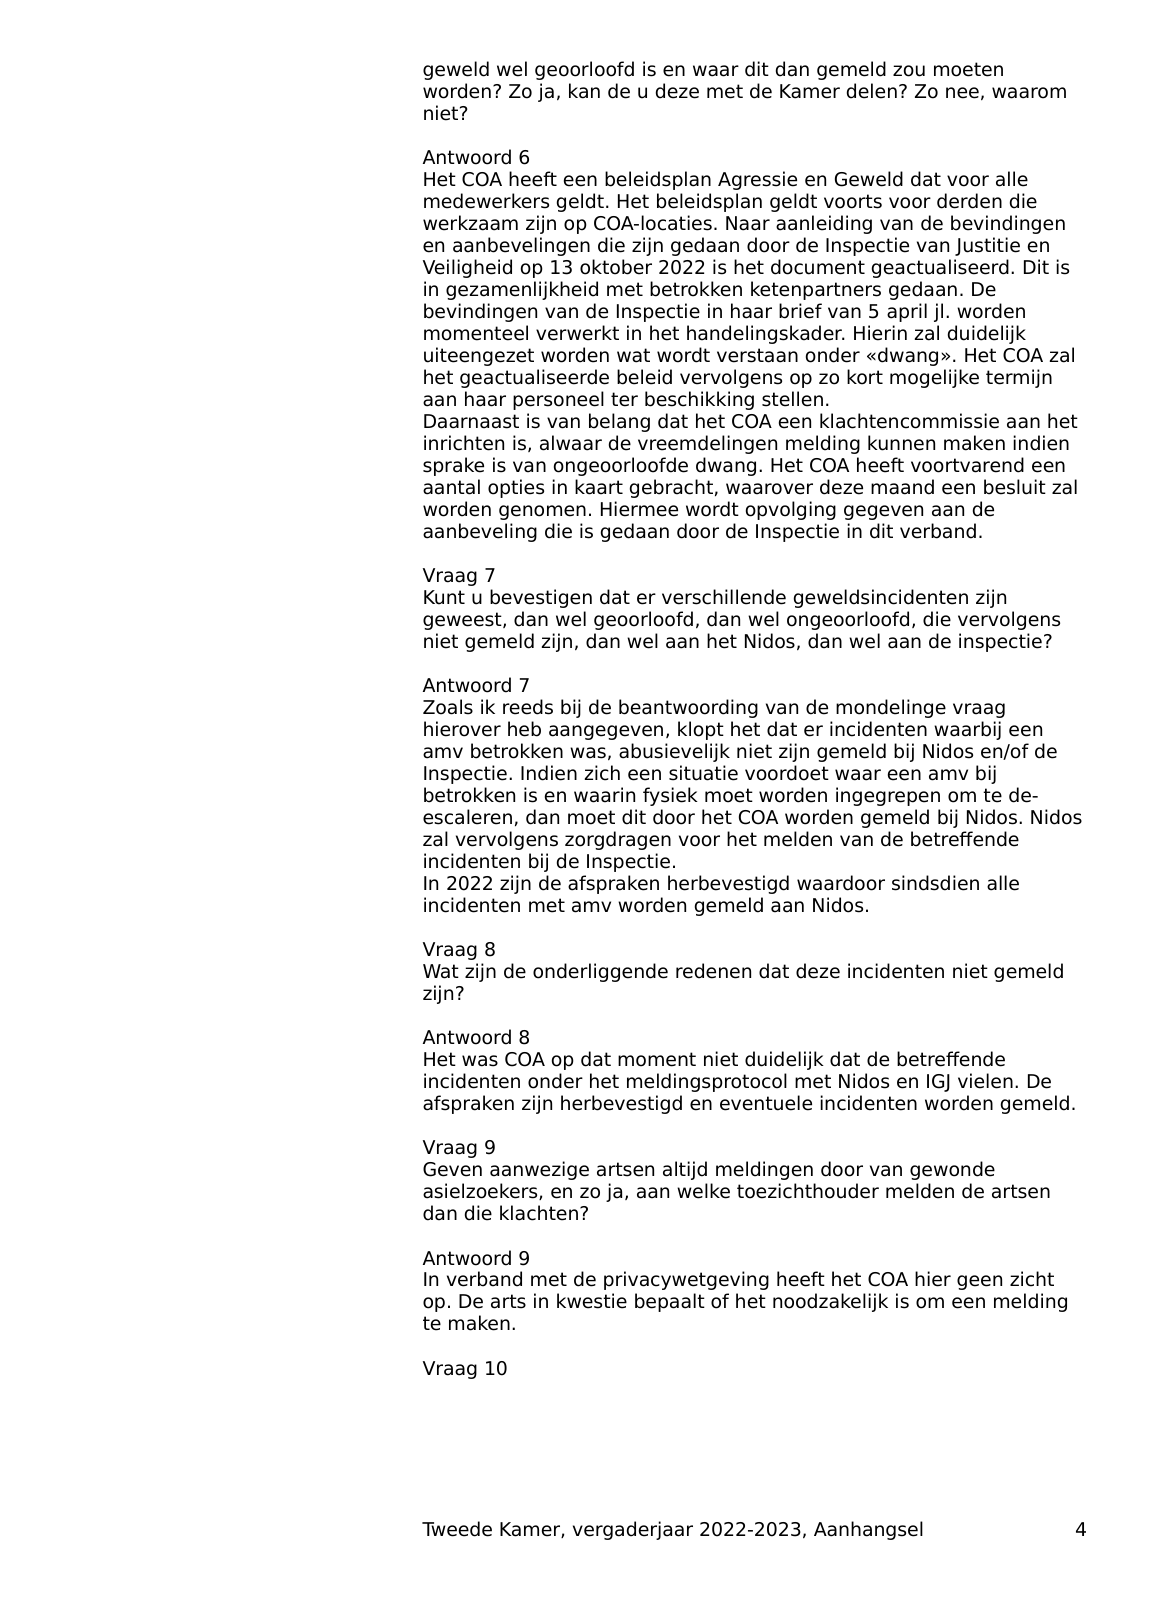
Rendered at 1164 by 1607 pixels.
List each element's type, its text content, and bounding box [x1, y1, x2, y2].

text Antwoord 8 [422, 1027, 1087, 1049]
text Antwoord 7 [422, 675, 1087, 697]
text Het COA heeft een beleidsplan Agressie en Geweld dat voor alle medewerkers geldt. Het beleidsplan geldt voorts voor derden die werkzaam zijn op COA-locaties. Naar aanleiding van de bevindingen en aanbevelingen die zijn gedaan door de Inspectie van Justitie en Veiligheid op 13 oktober 2022 is het document geactualiseerd. Dit is in gezamenlijkheid met betrokken ketenpartners gedaan. De bevindingen van de Inspectie in haar brief van 5 april jl. worden momenteel verwerkt in het handelingskader. Hierin zal duidelijk uiteengezet worden wat wordt verstaan onder «dwang». Het COA zal het geactualiseerde beleid vervolgens op zo kort mogelijke termijn aan haar personeel ter beschikking stellen. [422, 169, 1087, 411]
text Geven aanwezige artsen altijd meldingen door van gewonde asielzoekers, en zo ja, aan welke toezichthouder melden de artsen dan die klachten? [422, 1159, 1087, 1225]
text Vraag 9 [422, 1137, 1087, 1159]
text Wat zijn de onderliggende redenen dat deze incidenten niet gemeld zijn? [422, 961, 1087, 1005]
text Antwoord 6 [422, 147, 1087, 169]
text In verband met de privacywetgeving heeft het COA hier geen zicht op. De arts in kwestie bepaalt of het noodzakelijk is om een melding te maken. [422, 1269, 1087, 1335]
text Vraag 10 [422, 1357, 1087, 1379]
text geweld wel geoorloofd is en waar dit dan gemeld zou moeten worden? Zo ja, kan de u deze met de Kamer delen? Zo nee, waarom niet? [422, 59, 1087, 125]
text Daarnaast is van belang dat het COA een klachtencommissie aan het inrichten is, alwaar de vreemdelingen melding kunnen maken indien sprake is van ongeoorloofde dwang. Het COA heeft voortvarend een aantal opties in kaart gebracht, waarover deze maand een besluit zal worden genomen. Hiermee wordt opvolging gegeven aan de aanbeveling die is gedaan door de Inspectie in dit verband. [422, 411, 1087, 543]
text Vraag 8 [422, 939, 1087, 961]
text Kunt u bevestigen dat er verschillende geweldsincidenten zijn geweest, dan wel geoorloofd, dan wel ongeoorloofd, die vervolgens niet gemeld zijn, dan wel aan het Nidos, dan wel aan de inspectie? [422, 587, 1087, 653]
text Het was COA op dat moment niet duidelijk dat de betreffende incidenten onder het meldingsprotocol met Nidos en IGJ vielen. De afspraken zijn herbevestigd en eventuele incidenten worden gemeld. [422, 1049, 1087, 1115]
text Vraag 7 [422, 565, 1087, 587]
text In 2022 zijn de afspraken herbevestigd waardoor sindsdien alle incidenten met amv worden gemeld aan Nidos. [422, 873, 1087, 917]
text Antwoord 9 [422, 1247, 1087, 1269]
text Zoals ik reeds bij de beantwoording van de mondelinge vraag hierover heb aangegeven, klopt het dat er incidenten waarbij een amv betrokken was, abusievelijk niet zijn gemeld bij Nidos en/of de Inspectie. Indien zich een situatie voordoet waar een amv bij betrokken is en waarin fysiek moet worden ingegrepen om te de-escaleren, dan moet dit door het COA worden gemeld bij Nidos. Nidos zal vervolgens zorgdragen voor het melden van de betreffende incidenten bij de Inspectie. [422, 697, 1087, 873]
